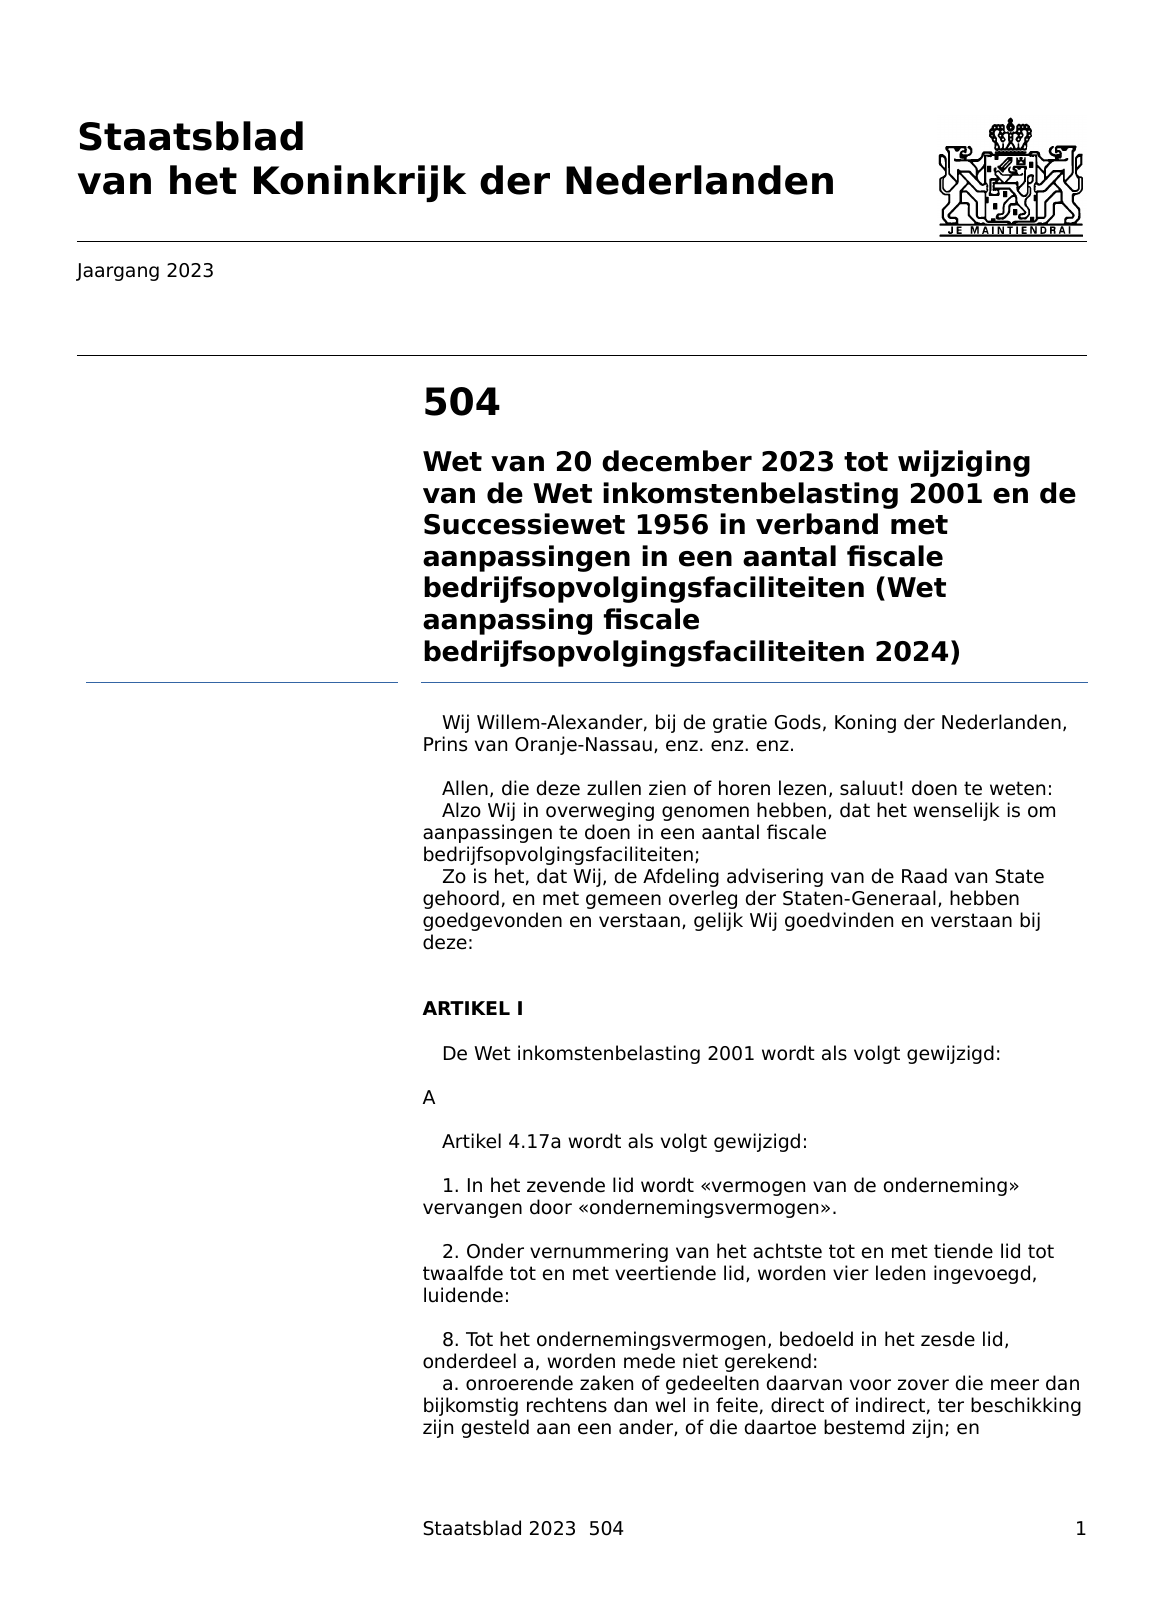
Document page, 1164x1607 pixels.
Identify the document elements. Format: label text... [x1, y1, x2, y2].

text a. onroerende zaken of gedeelten daarvan voor zover die meer dan bijkomstig rechtens dan wel in feite, direct of indirect, ter beschikking zijn gesteld aan een ander, of die daartoe bestemd zijn; en [422, 1373, 1087, 1439]
text A [422, 1087, 1087, 1108]
text 8. Tot het ondernemingsvermogen, bedoeld in het zesde lid, onderdeel a, worden mede niet gerekend: [422, 1329, 1087, 1373]
text Zo is het, dat Wij, de Afdeling advisering van de Raad van State gehoord, en met gemeen overleg der Staten-Generaal, hebben goedgevonden en verstaan, gelijk Wij goedvinden en verstaan bij deze: [422, 866, 1087, 954]
text Wet van 20 december 2023 tot wijziging van de Wet inkomstenbelasting 2001 en de Successiewet 1956 in verband met aanpassingen in een aantal fiscale bedrijfsopvolgingsfaciliteiten (Wet aanpassing fiscale bedrijfsopvolgingsfaciliteiten 2024) [422, 447, 1087, 667]
text 1. In het zevende lid wordt «vermogen van de onderneming» vervangen door «ondernemingsvermogen». [422, 1175, 1087, 1219]
table_cell Jaargang 2023 [77, 242, 1087, 355]
text Alzo Wij in overweging genomen hebben, dat het wenselijk is om aanpassingen te doen in een aantal fiscale bedrijfsopvolgingsfaciliteiten; [422, 800, 1087, 866]
text Allen, die deze zullen zien of horen lezen, saluut! doen te weten: [422, 778, 1087, 800]
text De Wet inkomstenbelasting 2001 wordt als volgt gewijzigd: [422, 1042, 1087, 1064]
picture [936, 115, 1087, 240]
table_header Staatsblad van het Koninkrijk der Nederlanden [77, 100, 886, 241]
subtitle ARTIKEL I [422, 998, 1087, 1020]
subtitle 504 [422, 381, 1087, 424]
text 2. Onder vernummering van het achtste tot en met tiende lid tot twaalfde tot en met veertiende lid, worden vier leden ingevoegd, luidende: [422, 1241, 1087, 1307]
table_header [886, 100, 1087, 241]
text Artikel 4.17a wordt als volgt gewijzigd: [422, 1131, 1087, 1153]
text Wij Willem-Alexander, bij de gratie Gods, Koning der Nederlanden, Prins van Oranje-Nassau, enz. enz. enz. [422, 712, 1087, 756]
